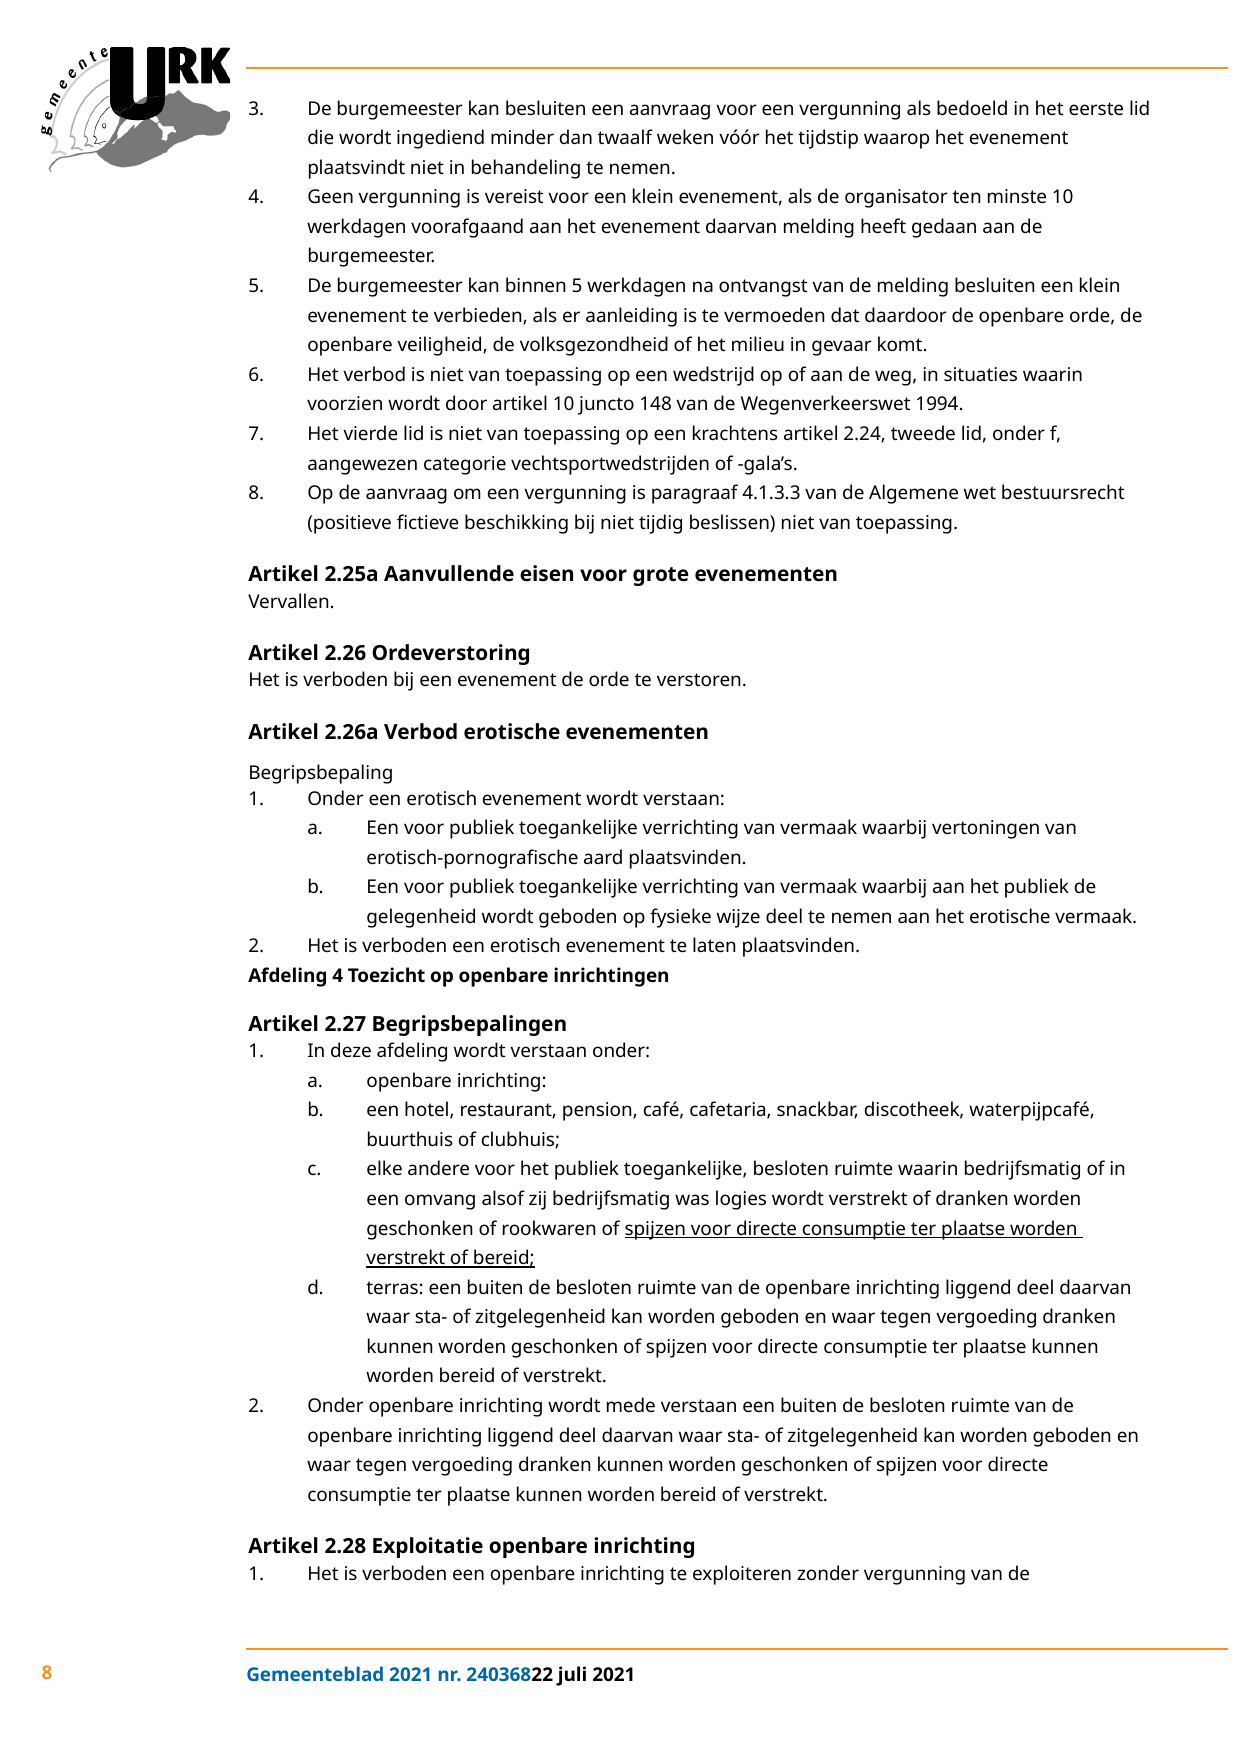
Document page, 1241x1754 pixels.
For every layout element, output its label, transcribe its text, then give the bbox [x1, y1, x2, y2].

list Het verbod is niet van toepassing op een wedstrijd op of aan de weg, in situaties waarin voorzien wordt door artikel 10 juncto 148 van de Wegenverkeerswet 1994. [248, 361, 1152, 416]
text Artikel 2.26a Verbod erotische evenementen [248, 717, 1152, 746]
list terras: een buiten de besloten ruimte van de openbare inrichting liggend deel daarvan waar sta- of zitgelegenheid kan worden geboden en waar tegen vergoeding dranken kunnen worden geschonken of spijzen voor directe consumptie ter plaatse kunnen worden bereid of verstrekt. [307, 1274, 1152, 1388]
list Onder openbare inrichting wordt mede verstaan een buiten de besloten ruimte van de openbare inrichting liggend deel daarvan waar sta- of zitgelegenheid kan worden geboden en waar tegen vergoeding dranken kunnen worden geschonken of spijzen voor directe consumptie ter plaatse kunnen worden bereid of verstrekt. [248, 1392, 1152, 1507]
list Onder een erotisch evenement wordt verstaan: [248, 785, 1152, 811]
picture [41, 47, 231, 172]
list elke andere voor het publiek toegankelijke, besloten ruimte waarin bedrijfsmatig of in een omvang alsof zij bedrijfsmatig was logies wordt verstrekt of dranken worden geschonken of rookwaren of spijzen voor directe consumptie ter plaatse worden verstrekt of bereid; [307, 1156, 1152, 1270]
list openbare inrichting: [307, 1067, 1152, 1093]
text Artikel 2.26 Ordeverstoring [248, 638, 1152, 667]
list De burgemeester kan besluiten een aanvraag voor een vergunning als bedoeld in het eerste lid die wordt ingediend minder dan twaalf weken vóór het tijdstip waarop het evenement plaatsvindt niet in behandeling te nemen. [248, 95, 1152, 180]
text Afdeling 4 Toezicht op openbare inrichtingen [248, 962, 1152, 988]
list Het is verboden een openbare inrichting te exploiteren zonder vergunning van de [248, 1560, 1152, 1586]
text Artikel 2.27 Begripsbepalingen [248, 1009, 1152, 1037]
list Een voor publiek toegankelijke verrichting van vermaak waarbij vertoningen van erotisch-pornografische aard plaatsvinden. [307, 814, 1152, 870]
text Begripsbepaling [248, 759, 1152, 785]
text Vervallen. [248, 588, 1152, 613]
text Artikel 2.25a Aanvullende eisen voor grote evenementen [248, 559, 1152, 588]
list Op de aanvraag om een vergunning is paragraaf 4.1.3.3 van de Algemene wet bestuursrecht (positieve fictieve beschikking bij niet tijdig beslissen) niet van toepassing. [248, 479, 1152, 535]
text Artikel 2.28 Exploitatie openbare inrichting [248, 1531, 1152, 1560]
list De burgemeester kan binnen 5 werkdagen na ontvangst van de melding besluiten een klein evenement te verbieden, als er aanleiding is te vermoeden dat daardoor de openbare orde, de openbare veiligheid, de volksgezondheid of het milieu in gevaar komt. [248, 272, 1152, 357]
list een hotel, restaurant, pension, café, cafetaria, snackbar, discotheek, waterpijpcafé, buurthuis of clubhuis; [307, 1096, 1152, 1152]
list Een voor publiek toegankelijke verrichting van vermaak waarbij aan het publiek de gelegenheid wordt geboden op fysieke wijze deel te nemen aan het erotische vermaak. [307, 873, 1152, 929]
text Het is verboden bij een evenement de orde te verstoren. [248, 667, 1152, 692]
list Geen vergunning is vereist voor een klein evenement, als de organisator ten minste 10 werkdagen voorafgaand aan het evenement daarvan melding heeft gedaan aan de burgemeester. [248, 183, 1152, 268]
list Het is verboden een erotisch evenement te laten plaatsvinden. [248, 933, 1152, 958]
list Het vierde lid is niet van toepassing op een krachtens artikel 2.24, tweede lid, onder f, aangewezen categorie vechtsportwedstrijden of -gala’s. [248, 420, 1152, 476]
list In deze afdeling wordt verstaan onder: [248, 1037, 1152, 1063]
